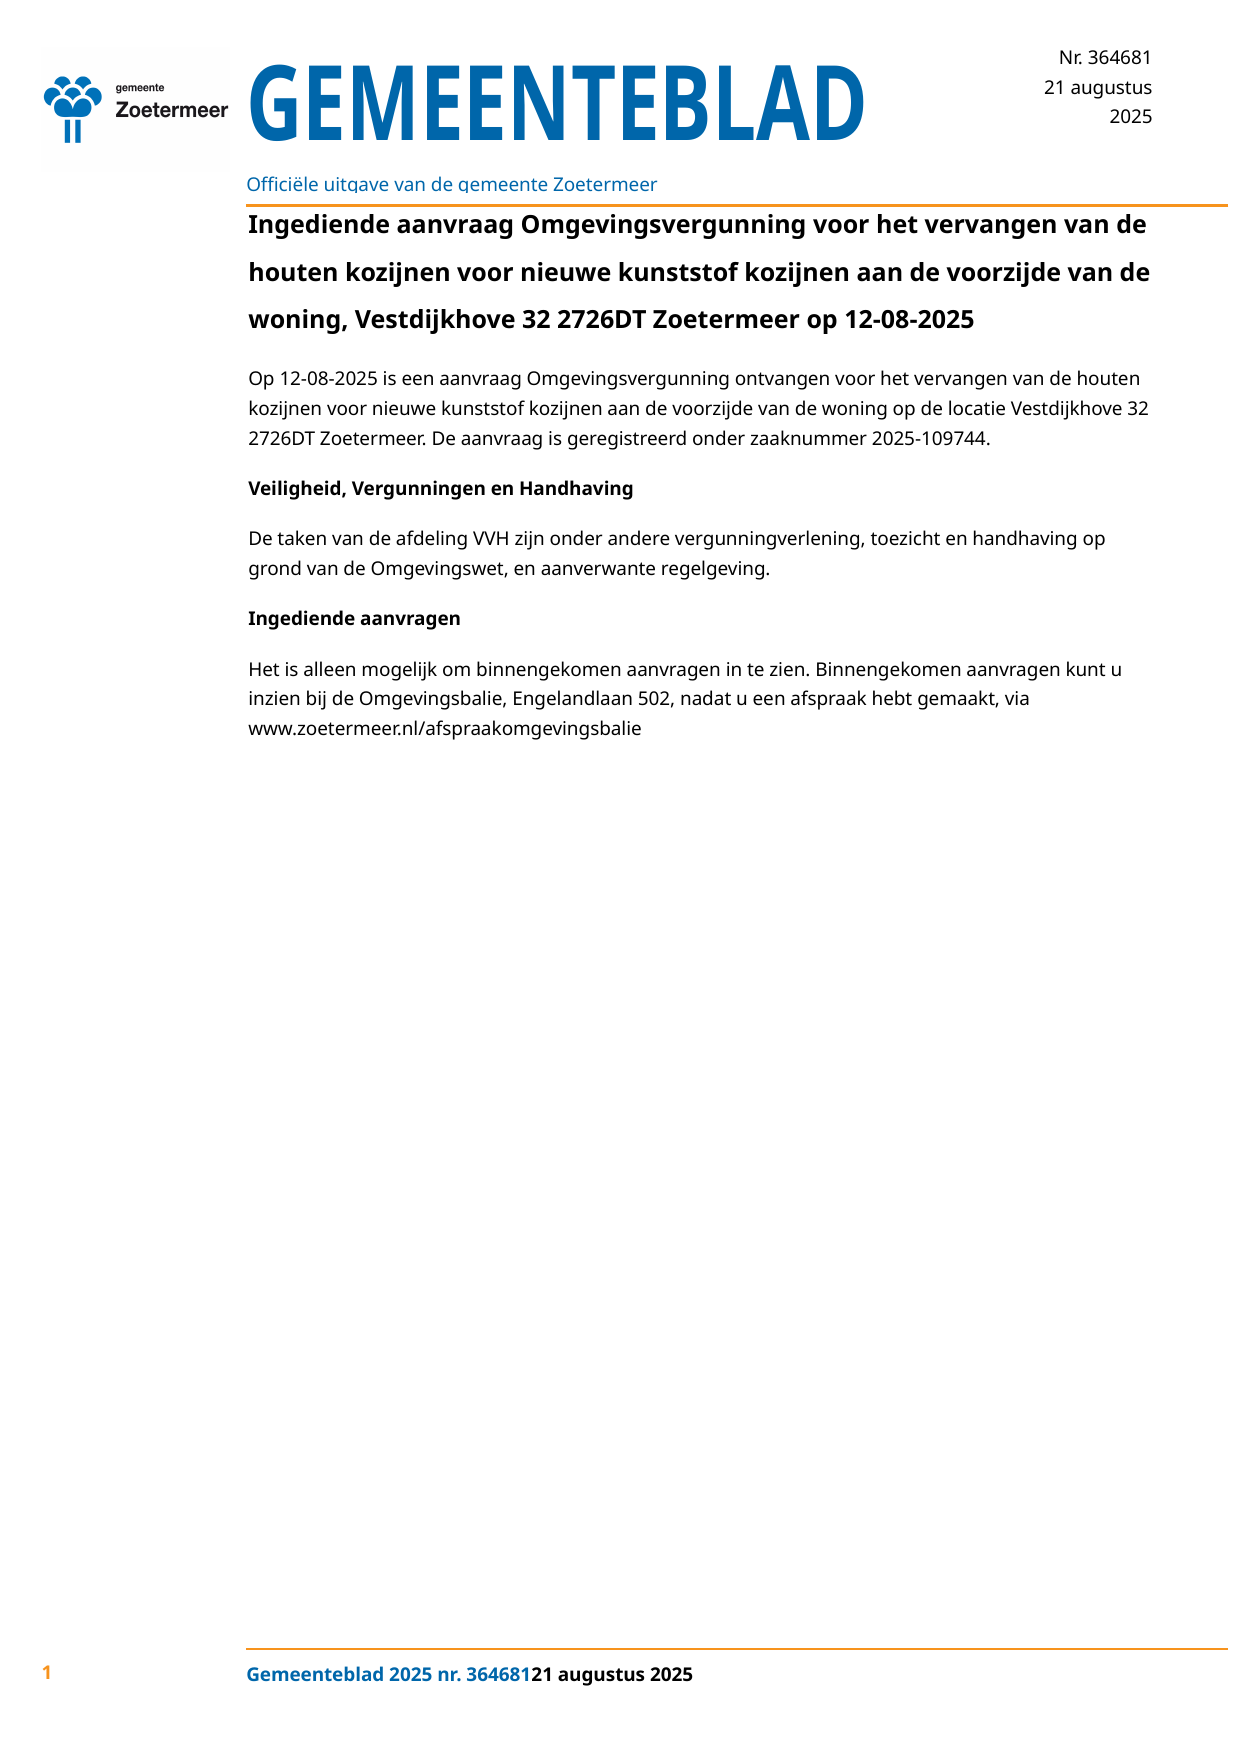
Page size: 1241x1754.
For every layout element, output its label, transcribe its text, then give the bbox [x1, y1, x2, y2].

text Ingediende aanvragen [248, 606, 1152, 631]
text Op 12-08-2025 is een aanvraag Omgevingsvergunning ontvangen voor het vervangen van de houten kozijnen voor nieuwe kunststof kozijnen aan de voorzijde van de woning op de locatie Vestdijkhove 32 2726DT Zoetermeer. De aanvraag is geregistreerd onder zaaknummer 2025-109744. [248, 366, 1152, 450]
text Veiligheid, Vergunningen en Handhaving [248, 475, 1152, 501]
text Ingediende aanvraag Omgevingsvergunning voor het vervangen van de houten kozijnen voor nieuwe kunststof kozijnen aan de voorzijde van de woning, Vestdijkhove 32 2726DT Zoetermeer op 12-08-2025 [248, 207, 1152, 336]
text Het is alleen mogelijk om binnengekomen aanvragen in te zien. Binnengekomen aanvragen kunt u inzien bij de Omgevingsbalie, Engelandlaan 502, nadat u een afspraak hebt gemaakt, via www.zoetermeer.nl/afspraakomgevingsbalie [248, 656, 1152, 741]
text De taken van de afdeling VVH zijn onder andere vergunningverlening, toezicht en handhaving op grond van de Omgevingswet, en aanverwante regelgeving. [248, 526, 1152, 581]
picture [41, 47, 231, 172]
